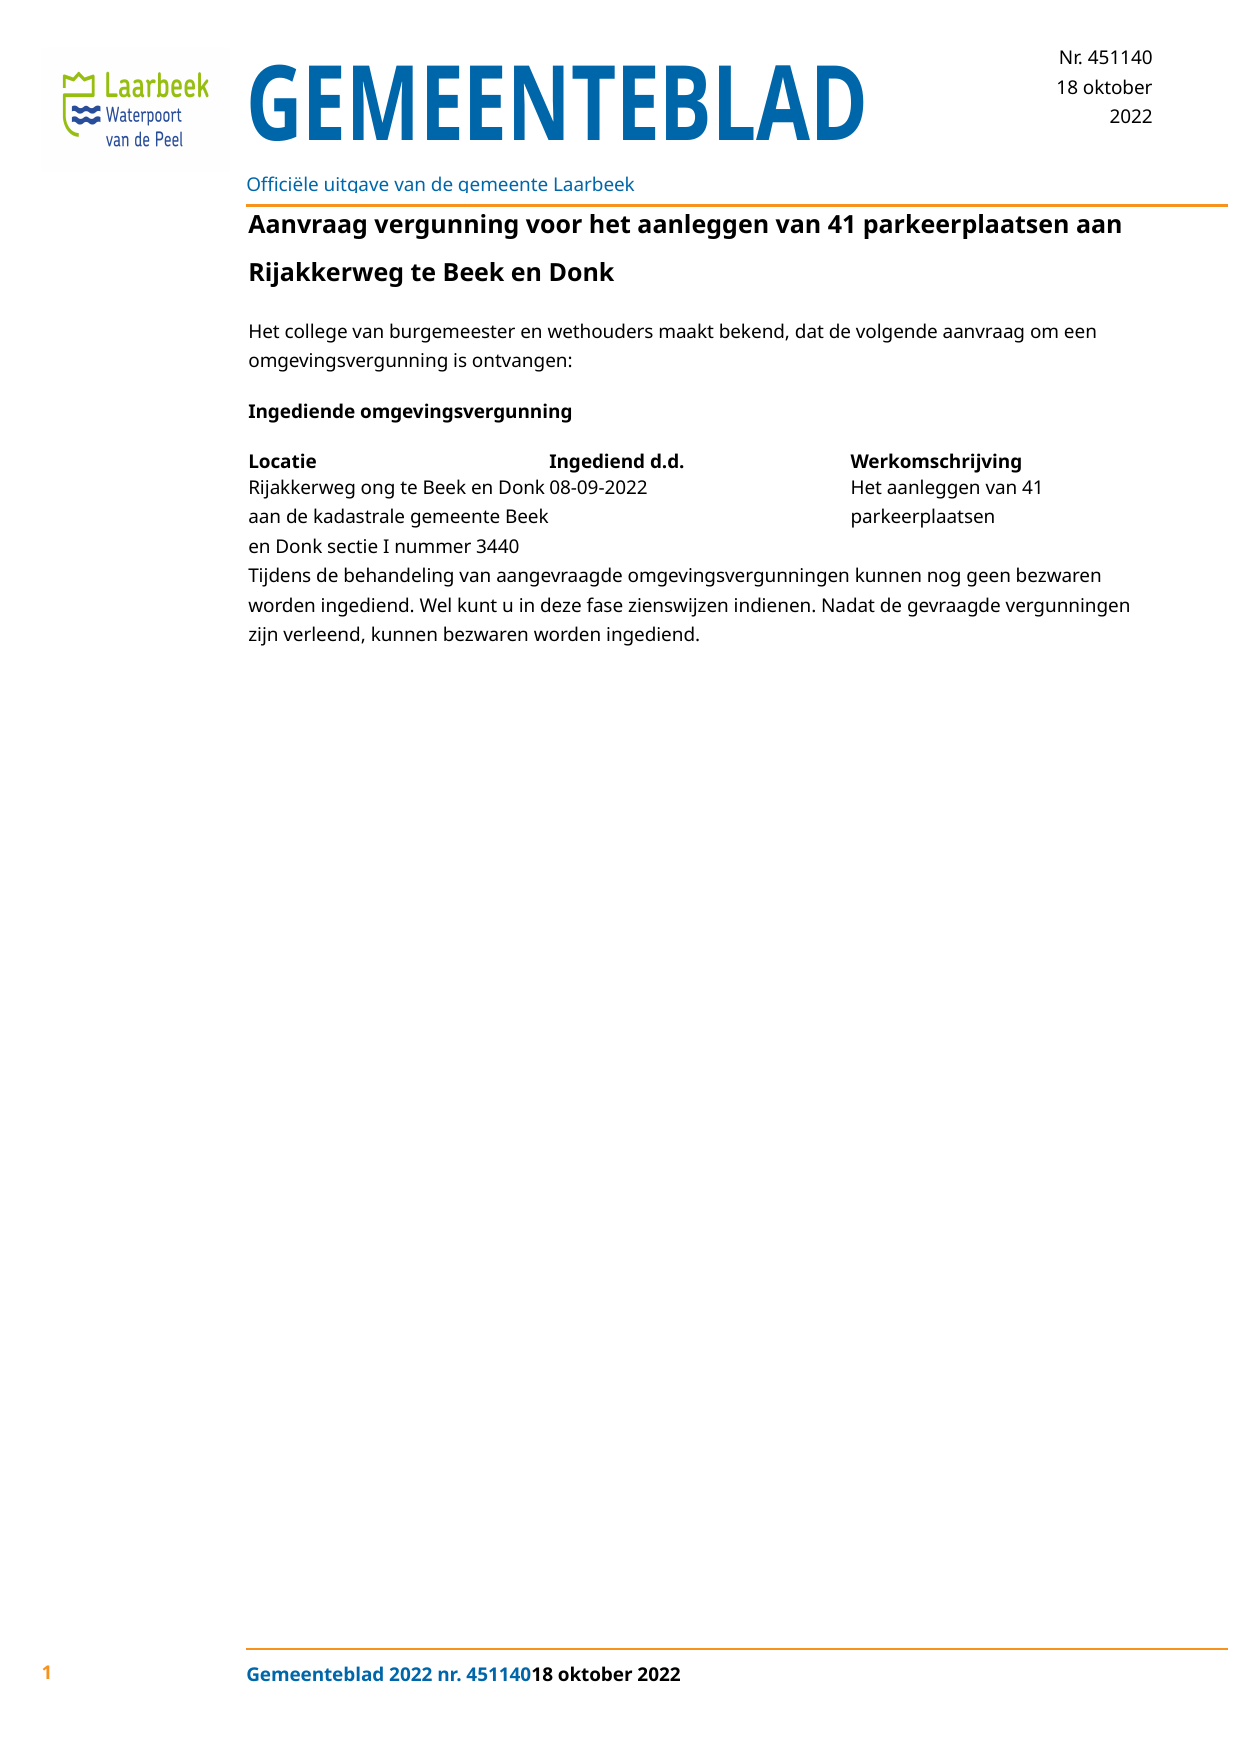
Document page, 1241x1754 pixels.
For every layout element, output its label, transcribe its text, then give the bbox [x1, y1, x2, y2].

table_header Werkomschrijving [850, 449, 1152, 474]
table_header Locatie [248, 449, 549, 474]
text Ingediende omgevingsvergunning [248, 398, 1152, 424]
text Aanvraag vergunning voor het aanleggen van 41 parkeerplaatsen aan Rijakkerweg te Beek en Donk [248, 207, 1152, 288]
table_cell 08-09-2022 [549, 474, 850, 559]
table_cell Rijakkerweg ong te Beek en Donk aan de kadastrale gemeente Beek en Donk sectie I nummer 3440 [248, 474, 549, 559]
text Tijdens de behandeling van aangevraagde omgevingsvergunningen kunnen nog geen bezwaren worden ingediend. Wel kunt u in deze fase zienswijzen indienen. Nadat de gevraagde vergunningen zijn verleend, kunnen bezwaren worden ingediend. [248, 562, 1152, 647]
table_cell Het aanleggen van 41 parkeerplaatsen [850, 474, 1152, 559]
table_header Ingediend d.d. [549, 449, 850, 474]
picture [41, 47, 231, 172]
text Het college van burgemeester en wethouders maakt bekend, dat de volgende aanvraag om een omgevingsvergunning is ontvangen: [248, 318, 1152, 373]
